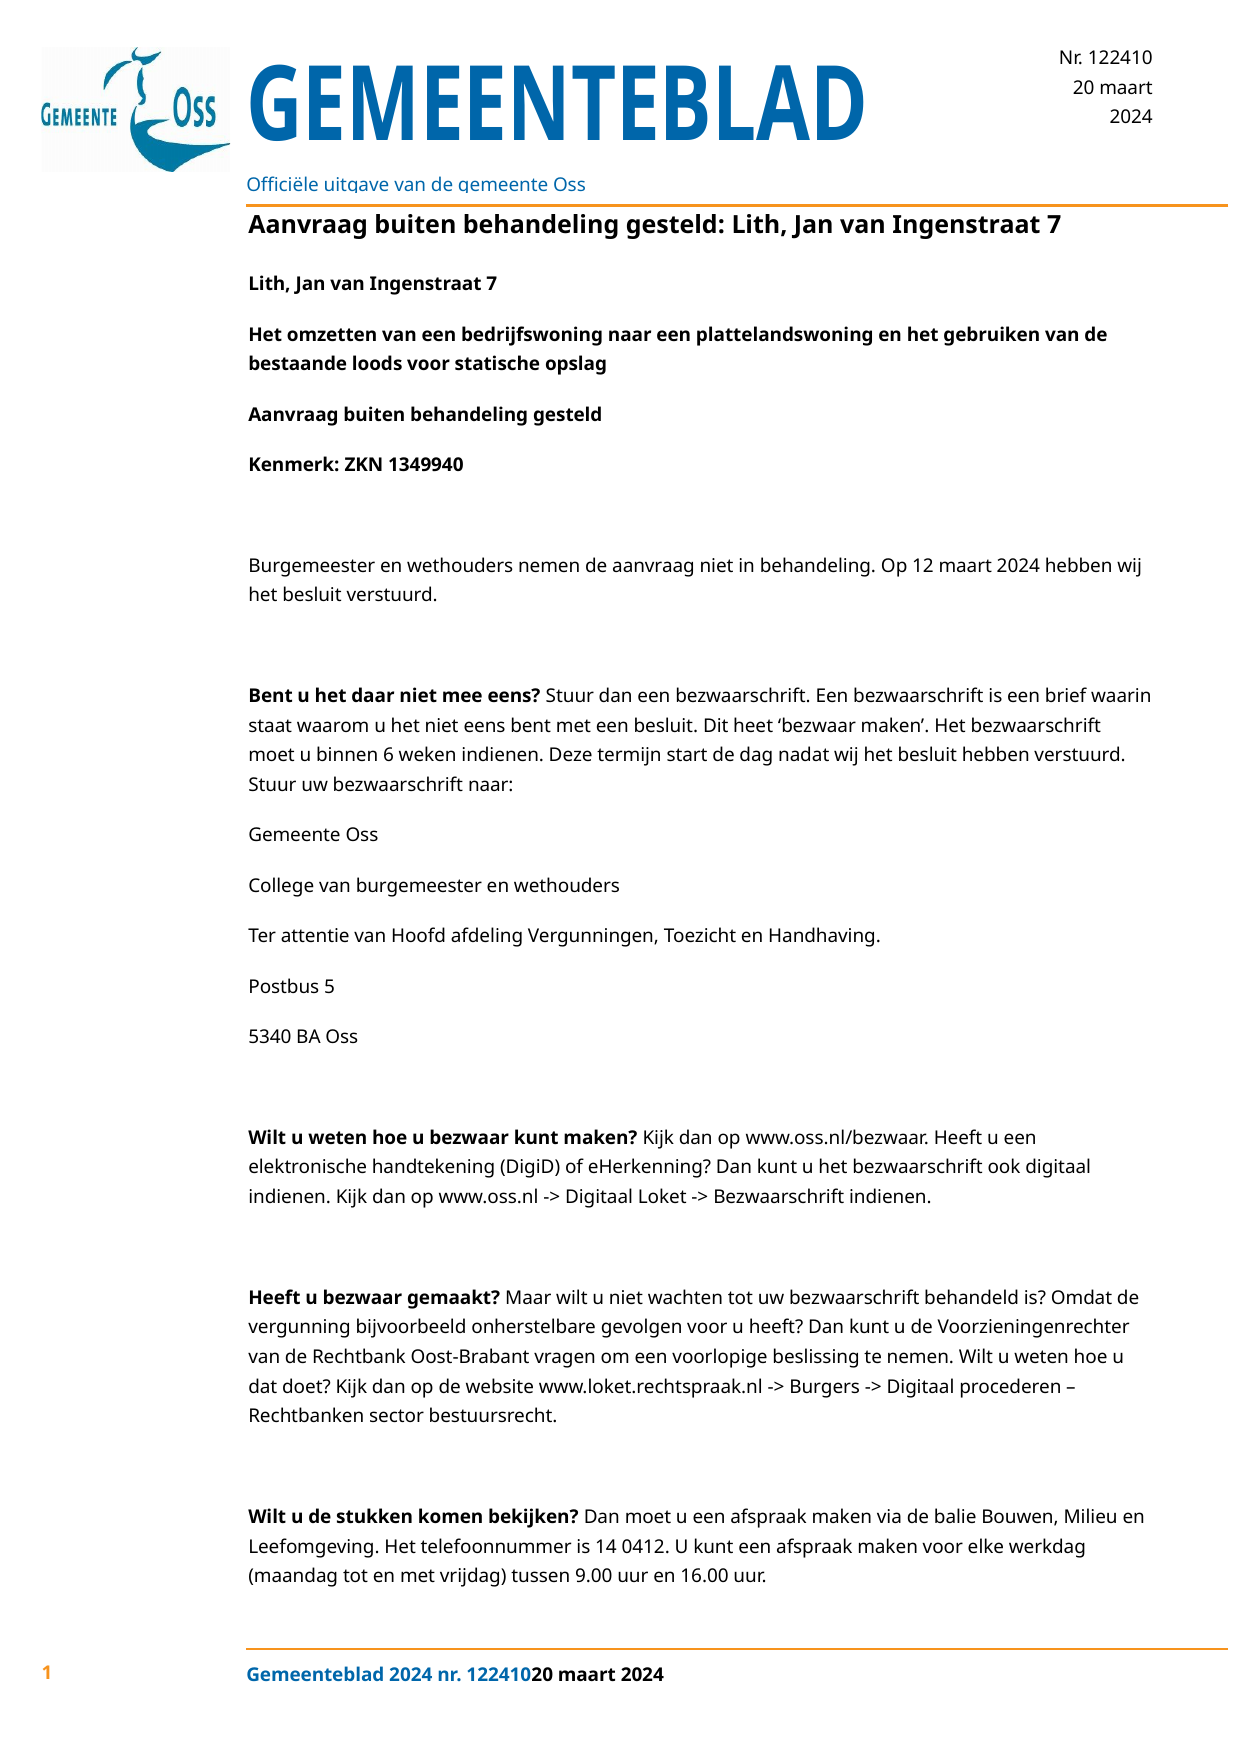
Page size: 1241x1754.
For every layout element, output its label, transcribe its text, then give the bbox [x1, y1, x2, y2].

picture [41, 47, 231, 172]
text Bent u het daar niet mee eens? Stuur dan een bezwaarschrift. Een bezwaarschrift is een brief waarin staat waarom u het niet eens bent met een besluit. Dit heet ‘bezwaar maken’. Het bezwaarschrift moet u binnen 6 weken indienen. Deze termijn start de dag nadat wij het besluit hebben verstuurd. Stuur uw bezwaarschrift naar: [248, 682, 1152, 797]
text Postbus 5 [248, 973, 1152, 998]
text Ter attentie van Hoofd afdeling Vergunningen, Toezicht en Handhaving. [248, 922, 1152, 948]
text Lith, Jan van Ingenstraat 7 [248, 270, 1152, 296]
text Kenmerk: ZKN 1349940 [248, 451, 1152, 477]
text Wilt u weten hoe u bezwaar kunt maken? Kijk dan op www.oss.nl/bezwaar. Heeft u een elektronische handtekening (DigiD) of eHerkenning? Dan kunt u het bezwaarschrift ook digitaal indienen. Kijk dan op www.oss.nl -> Digitaal Loket -> Bezwaarschrift indienen. [248, 1124, 1152, 1209]
text Het omzetten van een bedrijfswoning naar een plattelandswoning en het gebruiken van de bestaande loods voor statische opslag [248, 321, 1152, 376]
text Heeft u bezwaar gemaakt? Maar wilt u niet wachten tot uw bezwaarschrift behandeld is? Omdat de vergunning bijvoorbeeld onherstelbare gevolgen voor u heeft? Dan kunt u de Voorzieningenrechter van de Rechtbank Oost-Brabant vragen om een voorlopige beslissing te nemen. Wilt u weten hoe u dat doet? Kijk dan op de website www.loket.rechtspraak.nl -> Burgers -> Digitaal procederen – Rechtbanken sector bestuursrecht. [248, 1284, 1152, 1428]
text College van burgemeester en wethouders [248, 872, 1152, 898]
text Gemeente Oss [248, 822, 1152, 847]
text Aanvraag buiten behandeling gesteld: Lith, Jan van Ingenstraat 7 [248, 207, 1152, 241]
text Aanvraag buiten behandeling gesteld [248, 401, 1152, 426]
text 5340 BA Oss [248, 1023, 1152, 1049]
text Burgemeester en wethouders nemen de aanvraag niet in behandeling. Op 12 maart 2024 hebben wij het besluit verstuurd. [248, 552, 1152, 607]
text Wilt u de stukken komen bekijken? Dan moet u een afspraak maken via de balie Bouwen, Milieu en Leefomgeving. Het telefoonnummer is 14 0412. U kunt een afspraak maken voor elke werkdag (maandag tot en met vrijdag) tussen 9.00 uur en 16.00 uur. [248, 1503, 1152, 1588]
